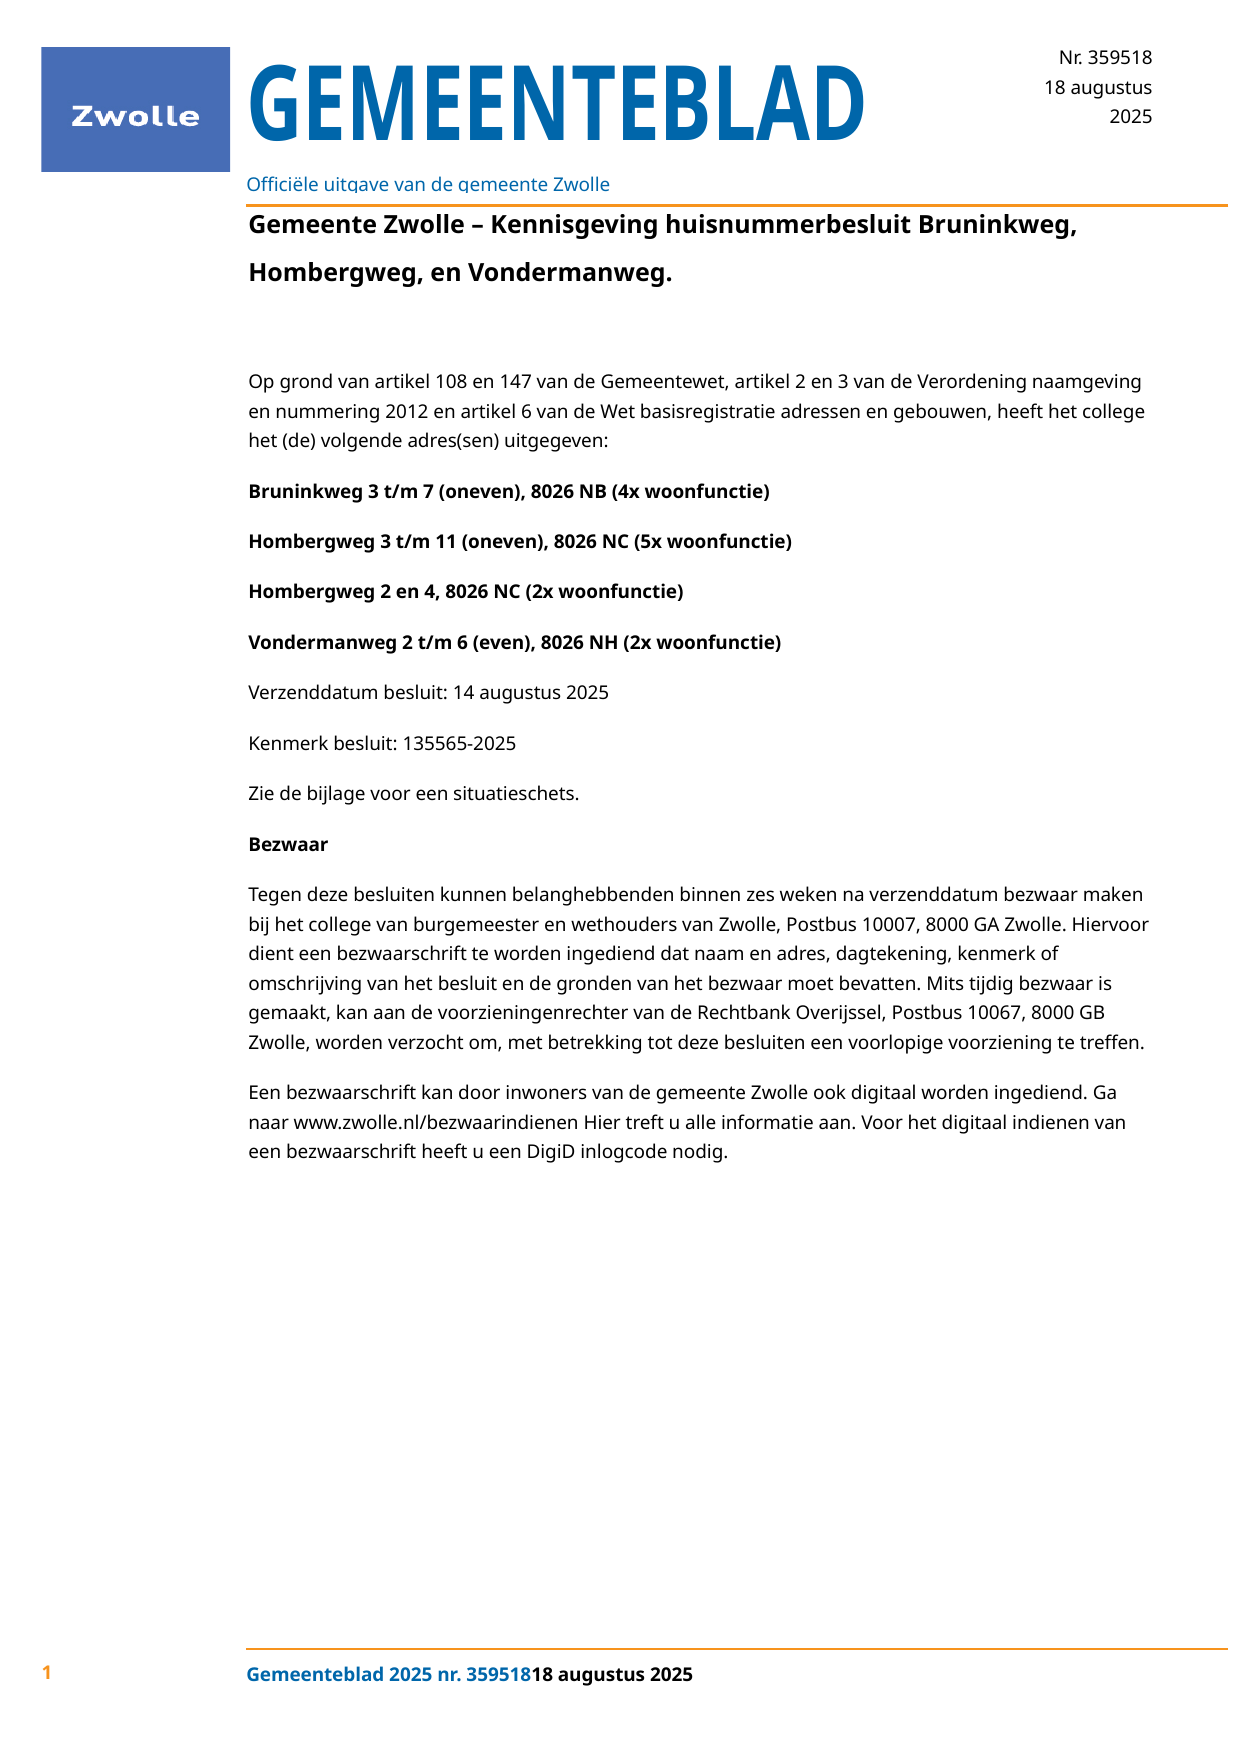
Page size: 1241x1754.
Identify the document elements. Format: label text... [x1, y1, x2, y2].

text Bruninkweg 3 t/m 7 (oneven), 8026 NB (4x woonfunctie) [248, 478, 1152, 504]
text Vondermanweg 2 t/m 6 (even), 8026 NH (2x woonfunctie) [248, 629, 1152, 655]
text Tegen deze besluiten kunnen belanghebbenden binnen zes weken na verzenddatum bezwaar maken bij het college van burgemeester en wethouders van Zwolle, Postbus 10007, 8000 GA Zwolle. Hiervoor dient een bezwaarschrift te worden ingediend dat naam en adres, dagtekening, kenmerk of omschrijving van het besluit en de gronden van het bezwaar moet bevatten. Mits tijdig bezwaar is gemaakt, kan aan de voorzieningenrechter van de Rechtbank Overijssel, Postbus 10067, 8000 GB Zwolle, worden verzocht om, met betrekking tot deze besluiten een voorlopige voorziening te treffen. [248, 881, 1152, 1055]
text Op grond van artikel 108 en 147 van de Gemeentewet, artikel 2 en 3 van de Verordening naamgeving en nummering 2012 en artikel 6 van de Wet basisregistratie adressen en gebouwen, heeft het college het (de) volgende adres(sen) uitgegeven: [248, 368, 1152, 453]
picture [41, 47, 231, 172]
text Hombergweg 2 en 4, 8026 NC (2x woonfunctie) [248, 579, 1152, 604]
text Bezwaar [248, 831, 1152, 857]
text Zie de bijlage voor een situatieschets. [248, 780, 1152, 806]
text Kenmerk besluit: 135565-2025 [248, 730, 1152, 756]
text Hombergweg 3 t/m 11 (oneven), 8026 NC (5x woonfunctie) [248, 528, 1152, 554]
text Verzenddatum besluit: 14 augustus 2025 [248, 679, 1152, 705]
text Een bezwaarschrift kan door inwoners van de gemeente Zwolle ook digitaal worden ingediend. Ga naar www.zwolle.nl/bezwaarindienen Hier treft u alle informatie aan. Voor het digitaal indienen van een bezwaarschrift heeft u een DigiD inlogcode nodig. [248, 1079, 1152, 1164]
text Gemeente Zwolle – Kennisgeving huisnummerbesluit Bruninkweg, Hombergweg, en Vondermanweg. [248, 207, 1152, 288]
